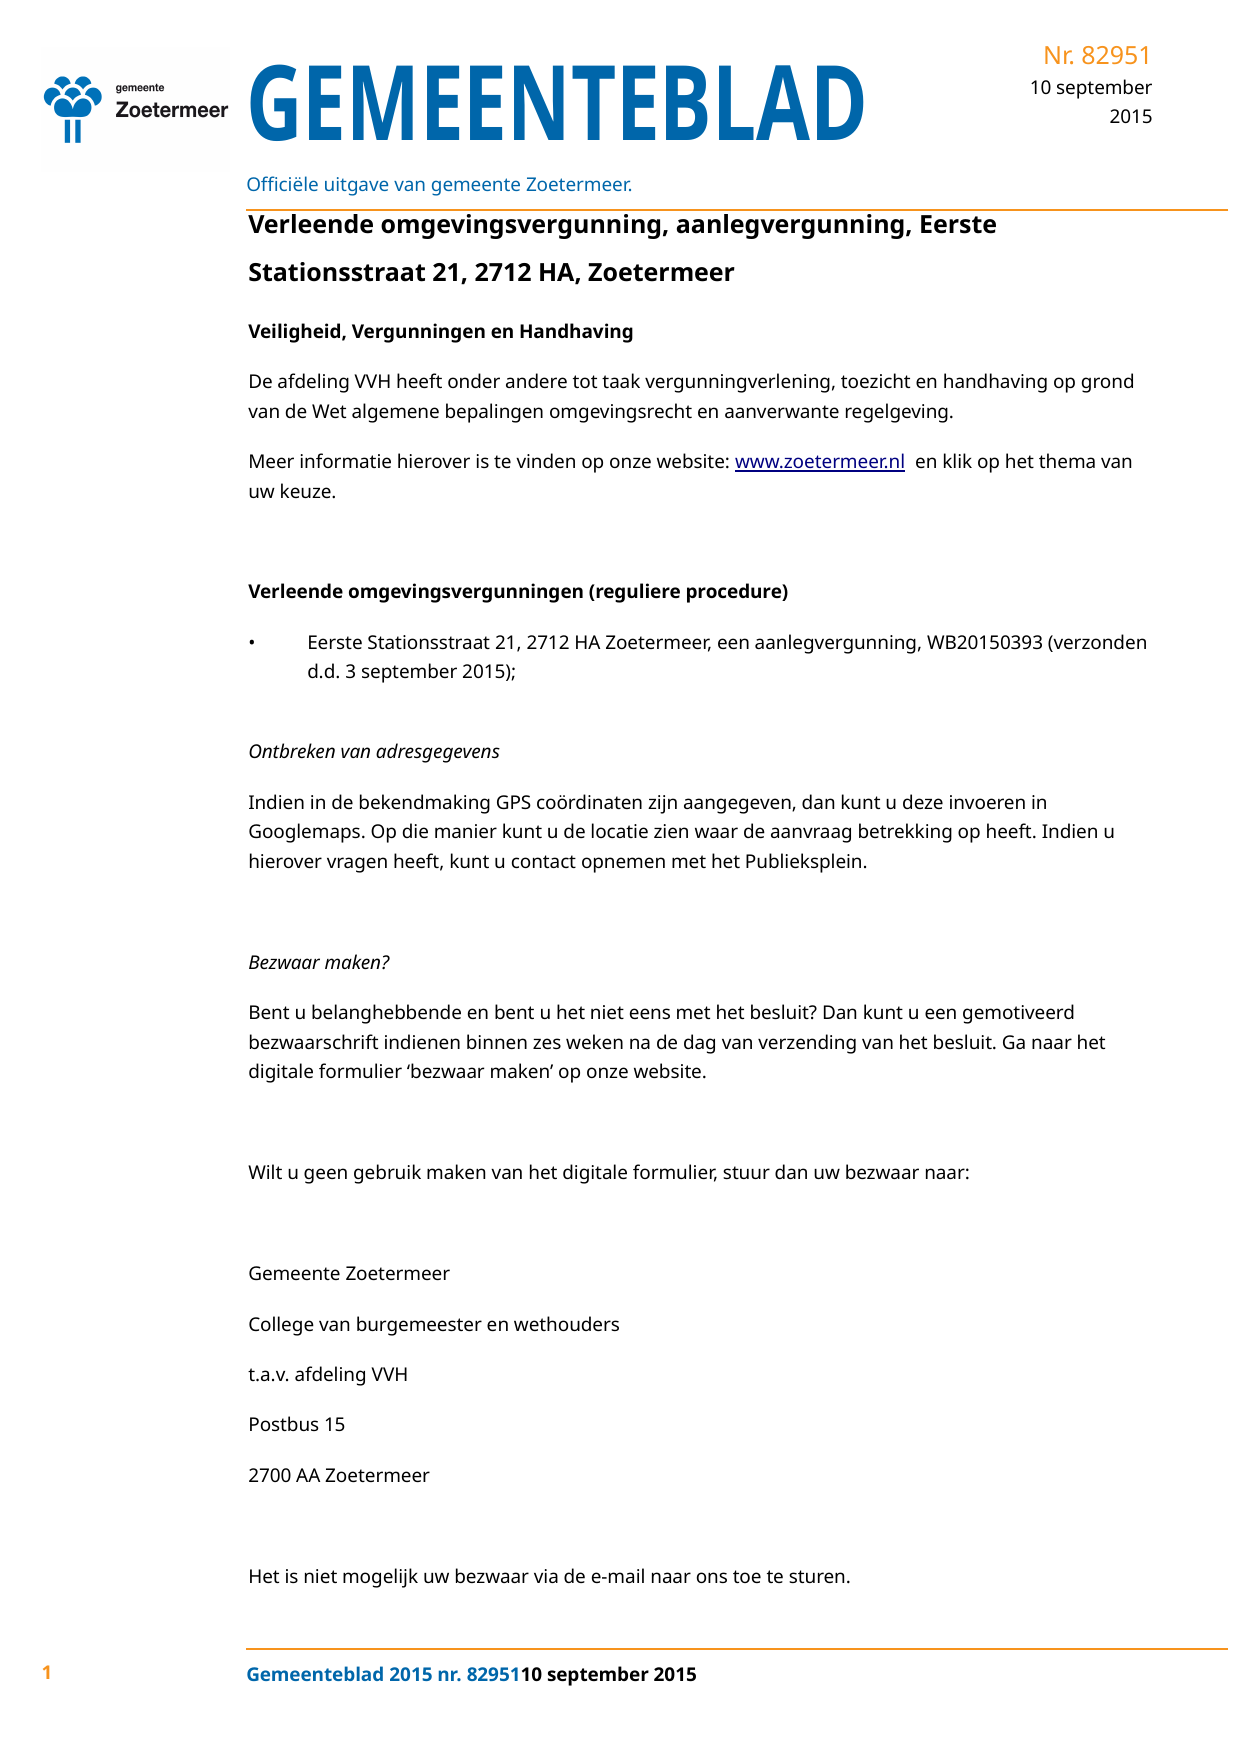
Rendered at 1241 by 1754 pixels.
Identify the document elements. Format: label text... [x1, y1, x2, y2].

text Bezwaar maken? [248, 949, 1152, 975]
text Wilt u geen gebruik maken van het digitale formulier, stuur dan uw bezwaar naar: [248, 1159, 1152, 1185]
text Verleende omgevingsvergunningen (reguliere procedure) [248, 579, 1152, 604]
text Meer informatie hierover is te vinden op onze website: www.zoetermeer.nl en klik op het thema van uw keuze. [248, 448, 1152, 504]
text Postbus 15 [248, 1412, 1152, 1437]
text t.a.v. afdeling VVH [248, 1361, 1152, 1387]
text Verleende omgevingsvergunning, aanlegvergunning, Eerste Stationsstraat 21, 2712 HA, Zoetermeer [248, 211, 1152, 288]
text Indien in de bekendmaking GPS coördinaten zijn aangegeven, dan kunt u deze invoeren in Googlemaps. Op die manier kunt u de locatie zien waar de aanvraag betrekking op heeft. Indien u hierover vragen heeft, kunt u contact opnemen met het Publieksplein. [248, 789, 1152, 874]
text 2700 AA Zoetermeer [248, 1462, 1152, 1488]
text College van burgemeester en wethouders [248, 1311, 1152, 1337]
text Bent u belanghebbende en bent u het niet eens met het besluit? Dan kunt u een gemotiveerd bezwaarschrift indienen binnen zes weken na de dag van verzending van het besluit. Ga naar het digitale formulier ‘bezwaar maken’ op onze website. [248, 999, 1152, 1084]
text Ontbreken van adresgegevens [248, 739, 1152, 764]
text Het is niet mogelijk uw bezwaar via de e-mail naar ons toe te sturen. [248, 1563, 1152, 1589]
text Gemeente Zoetermeer [248, 1260, 1152, 1286]
text Veiligheid, Vergunningen en Handhaving [248, 318, 1152, 344]
list Eerste Stationsstraat 21, 2712 HA Zoetermeer, een aanlegvergunning, WB20150393 (verzonden d.d. 3 september 2015); [248, 629, 1152, 684]
picture [41, 47, 231, 172]
text De afdeling VVH heeft onder andere tot taak vergunningverlening, toezicht en handhaving op grond van de Wet algemene bepalingen omgevingsrecht en aanverwante regelgeving. [248, 368, 1152, 424]
